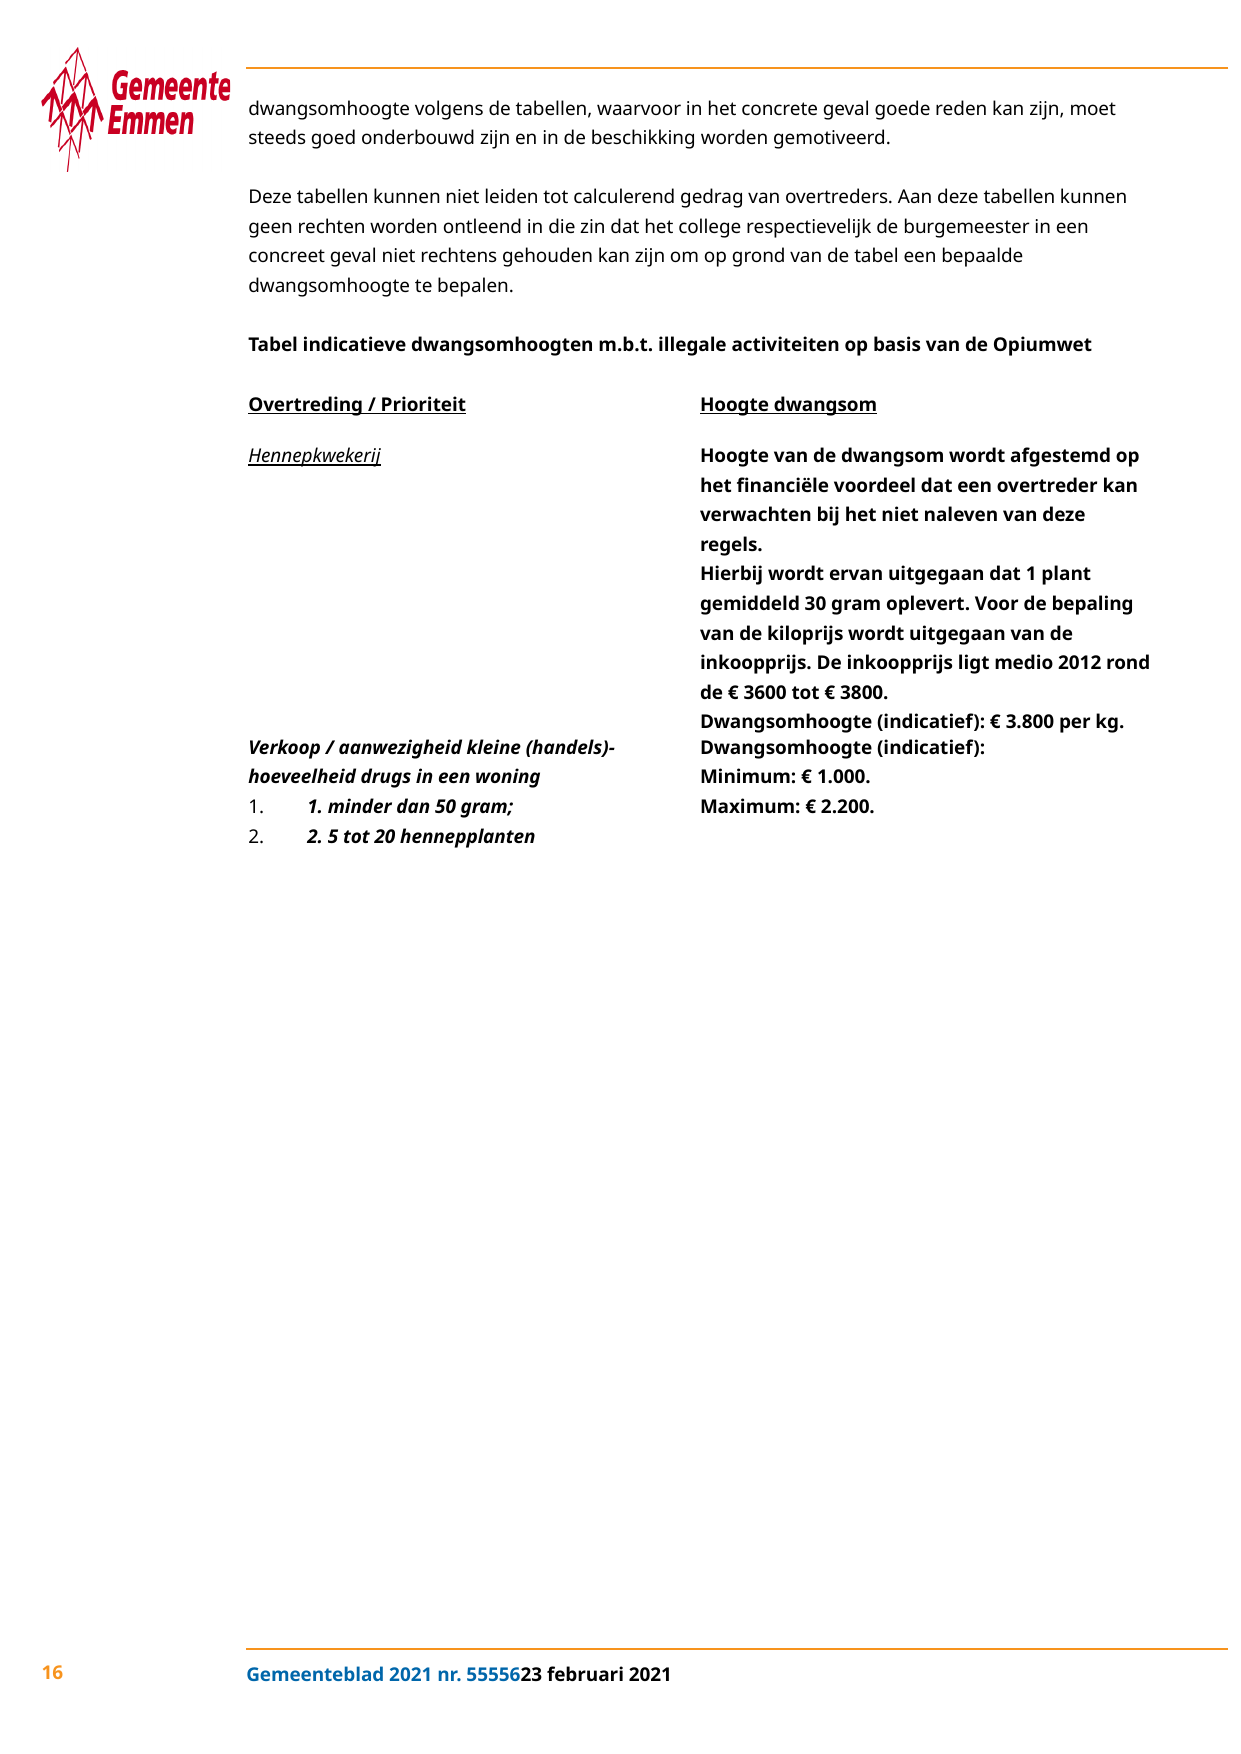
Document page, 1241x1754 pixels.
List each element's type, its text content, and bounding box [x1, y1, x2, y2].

table_cell Hoogte van de dwangsom wordt afgestemd op het financiële voordeel dat een overtreder kan verwachten bij het niet naleven van deze regels. Hierbij wordt ervan uitgegaan dat 1 plant gemiddeld 30 gram oplevert. Voor de bepaling van de kiloprijs wordt uitgegaan van de inkoopprijs. De inkoopprijs ligt medio 2012 rond de € 3600 tot € 3800. Dwangsomhoogte (indicatief): € 3.800 per kg. [700, 442, 1152, 734]
text dwangsomhoogte volgens de tabellen, waarvoor in het concrete geval goede reden kan zijn, moet steeds goed onderbouwd zijn en in de beschikking worden gemotiveerd. [248, 95, 1152, 150]
table_cell Verkoop / aanwezigheid kleine (handels)- hoeveelheid drugs in een woning 1. minder dan 50 gram; 2. 5 tot 20 hennepplanten [248, 734, 700, 849]
text Deze tabellen kunnen niet leiden tot calculerend gedrag van overtreders. Aan deze tabellen kunnen geen rechten worden ontleend in die zin dat het college respectievelijk de burgemeester in een concreet geval niet rechtens gehouden kan zijn om op grond van de tabel een bepaalde dwangsomhoogte te bepalen. [248, 183, 1152, 298]
picture [41, 47, 231, 172]
text Tabel indicatieve dwangsomhoogten m.b.t. illegale activiteiten op basis van de Opiumwet [248, 331, 1152, 357]
table_cell Dwangsomhoogte (indicatief): Minimum: € 1.000. Maximum: € 2.200. [700, 734, 1152, 849]
table_cell [248, 416, 700, 442]
table_cell [700, 416, 1152, 442]
table_header Hoogte dwangsom [700, 391, 1152, 416]
table_header Overtreding / Prioriteit [248, 391, 700, 416]
table_cell Hennepkwekerij [248, 442, 700, 734]
